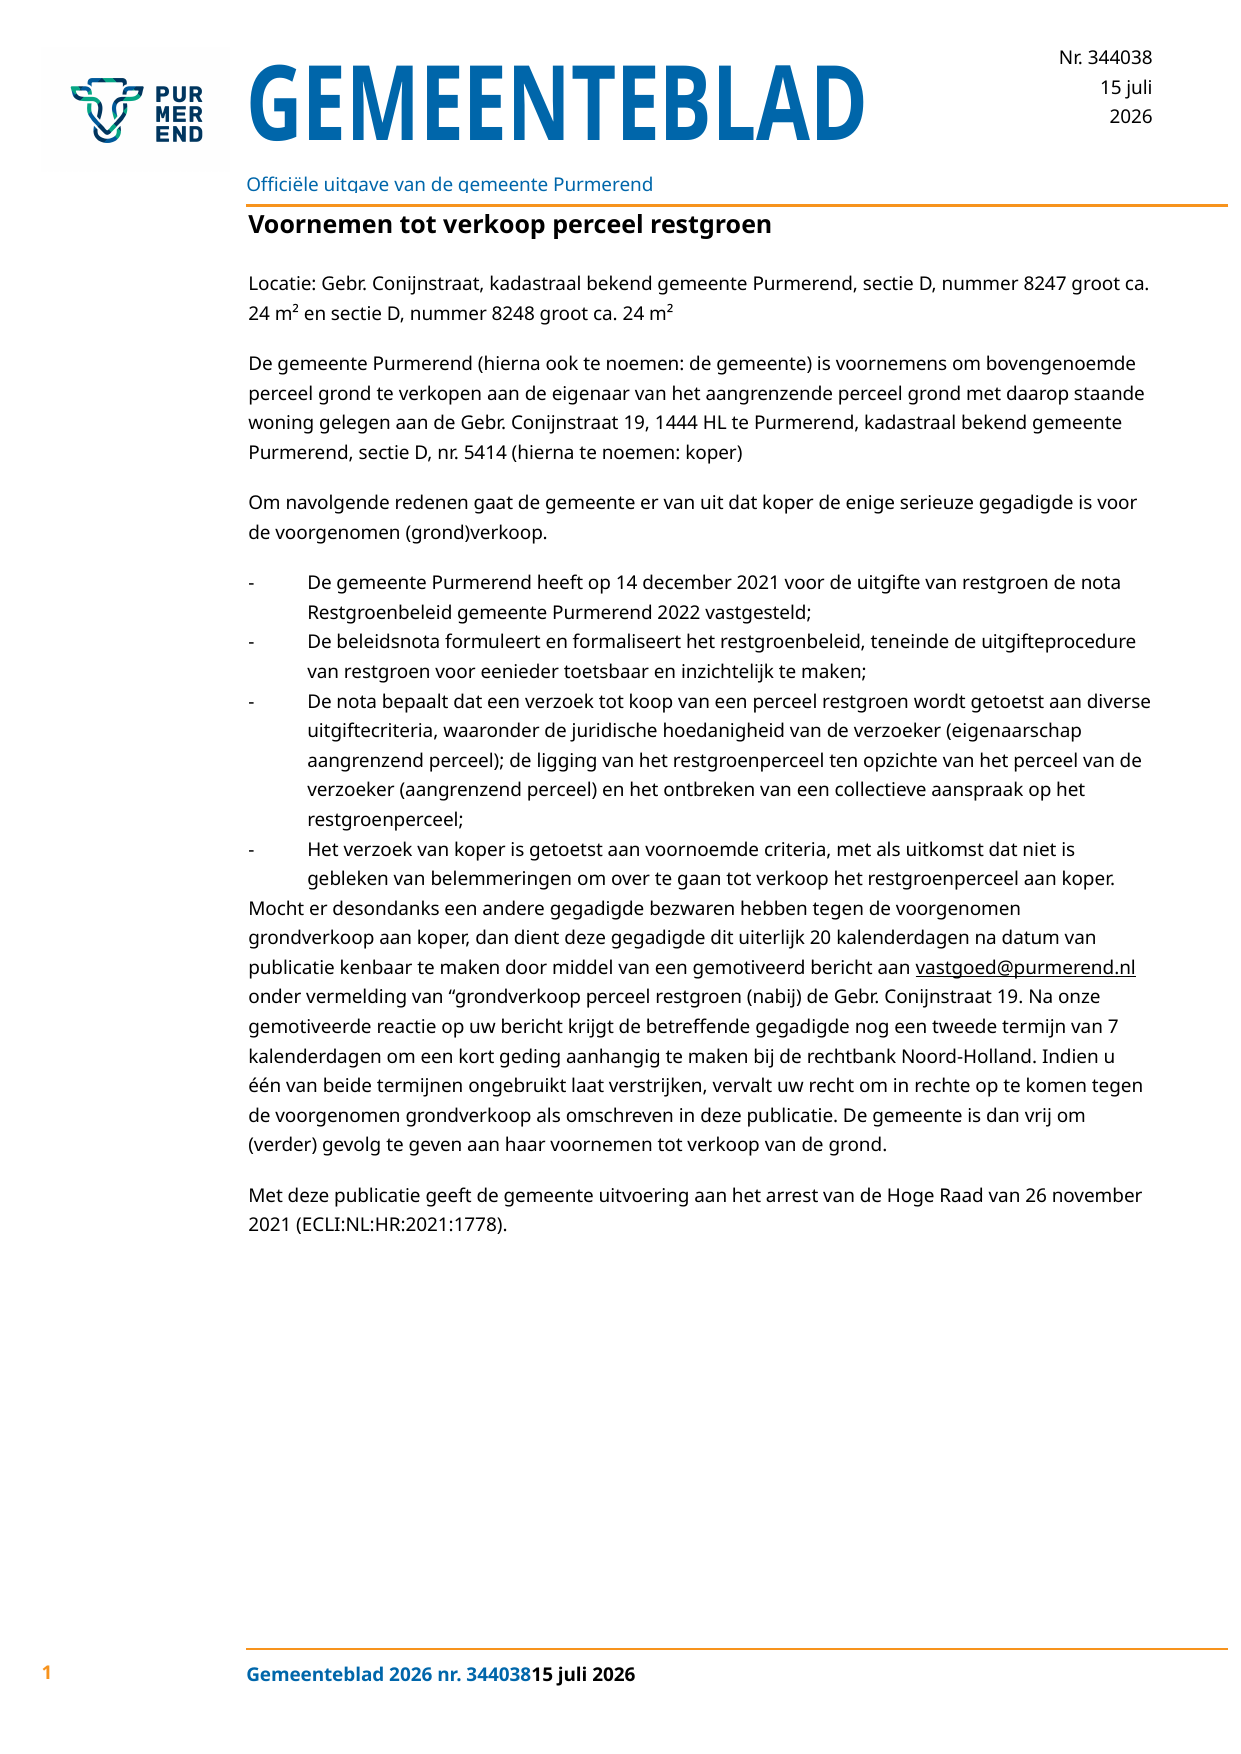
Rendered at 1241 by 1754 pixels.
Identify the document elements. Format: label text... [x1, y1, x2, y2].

text De gemeente Purmerend (hierna ook te noemen: de gemeente) is voornemens om bovengenoemde perceel grond te verkopen aan de eigenaar van het aangrenzende perceel grond met daarop staande woning gelegen aan de Gebr. Conijnstraat 19, 1444 HL te Purmerend, kadastraal bekend gemeente Purmerend, sectie D, nr. 5414 (hierna te noemen: koper) [248, 350, 1152, 465]
list De nota bepaalt dat een verzoek tot koop van een perceel restgroen wordt getoetst aan diverse uitgiftecriteria, waaronder de juridische hoedanigheid van de verzoeker (eigenaarschap aangrenzend perceel); de ligging van het restgroenperceel ten opzichte van het perceel van de verzoeker (aangrenzend perceel) en het ontbreken van een collectieve aanspraak op het restgroenperceel; [248, 688, 1152, 832]
text Met deze publicatie geeft de gemeente uitvoering aan het arrest van de Hoge Raad van 26 november 2021 (ECLI:NL:HR:2021:1778). [248, 1182, 1152, 1237]
text Voornemen tot verkoop perceel restgroen [248, 207, 1152, 241]
list Het verzoek van koper is getoetst aan voornoemde criteria, met als uitkomst dat niet is gebleken van belemmeringen om over te gaan tot verkoop het restgroenperceel aan koper. [248, 836, 1152, 891]
list De gemeente Purmerend heeft op 14 december 2021 voor de uitgifte van restgroen de nota Restgroenbeleid gemeente Purmerend 2022 vastgesteld; [248, 569, 1152, 625]
text Mocht er desondanks een andere gegadigde bezwaren hebben tegen de voorgenomen grondverkoop aan koper, dan dient deze gegadigde dit uiterlijk 20 kalenderdagen na datum van publicatie kenbaar te maken door middel van een gemotiveerd bericht aan vastgoed@purmerend.nl onder vermelding van “grondverkoop perceel restgroen (nabij) de Gebr. Conijnstraat 19. Na onze gemotiveerde reactie op uw bericht krijgt de betreffende gegadigde nog een tweede termijn van 7 kalenderdagen om een kort geding aanhangig te maken bij de rechtbank Noord-Holland. Indien u één van beide termijnen ongebruikt laat verstrijken, vervalt uw recht om in rechte op te komen tegen de voorgenomen grondverkoop als omschreven in deze publicatie. De gemeente is dan vrij om (verder) gevolg te geven aan haar voornemen tot verkoop van de grond. [248, 895, 1152, 1157]
text Locatie: Gebr. Conijnstraat, kadastraal bekend gemeente Purmerend, sectie D, nummer 8247 groot ca. 24 m² en sectie D, nummer 8248 groot ca. 24 m² [248, 270, 1152, 326]
list De beleidsnota formuleert en formaliseert het restgroenbeleid, teneinde de uitgifteprocedure van restgroen voor eenieder toetsbaar en inzichtelijk te maken; [248, 629, 1152, 684]
picture [41, 47, 231, 172]
text Om navolgende redenen gaat de gemeente er van uit dat koper de enige serieuze gegadigde is voor de voorgenomen (grond)verkoop. [248, 489, 1152, 545]
